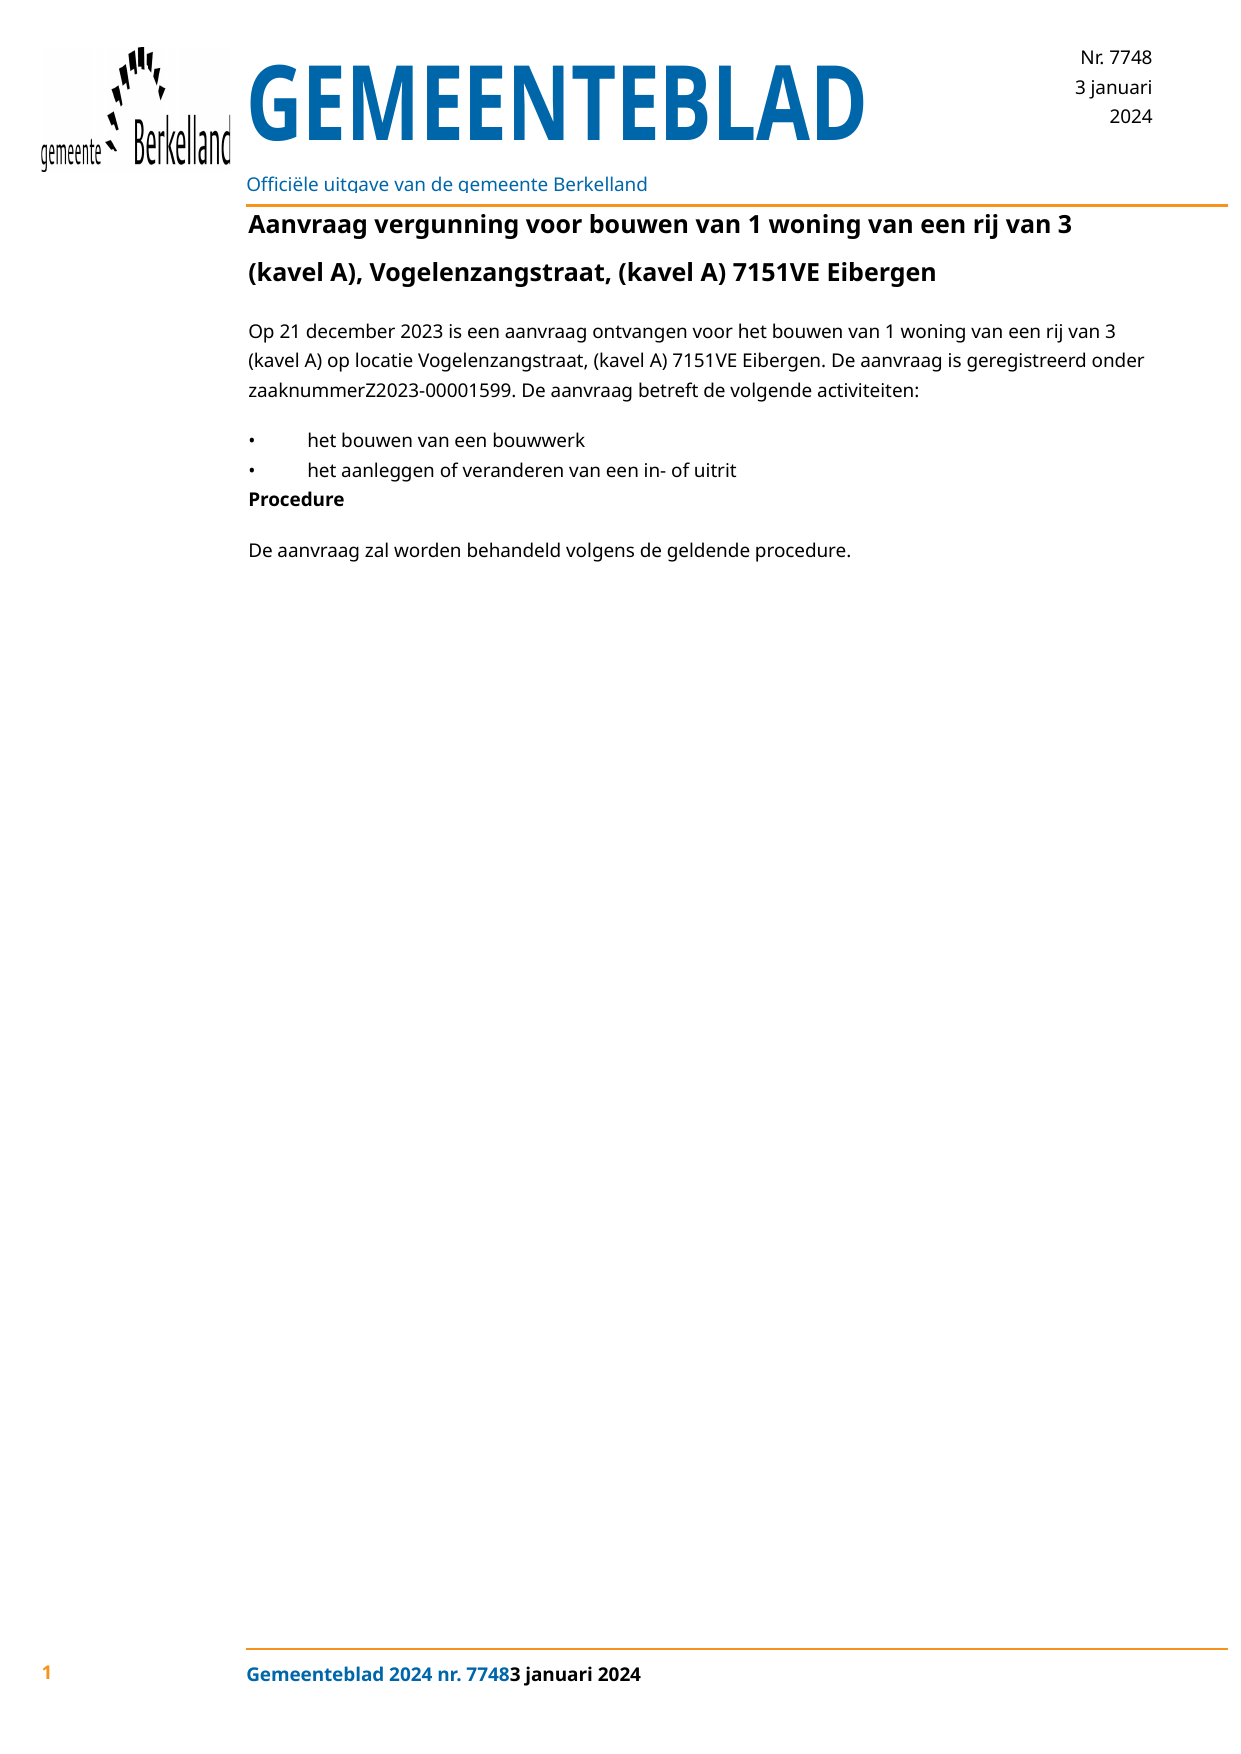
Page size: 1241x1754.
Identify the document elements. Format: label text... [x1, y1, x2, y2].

text De aanvraag zal worden behandeld volgens de geldende procedure. [248, 537, 1152, 563]
text Op 21 december 2023 is een aanvraag ontvangen voor het bouwen van 1 woning van een rij van 3 (kavel A) op locatie Vogelenzangstraat, (kavel A) 7151VE Eibergen. De aanvraag is geregistreerd onder zaaknummerZ2023-00001599. De aanvraag betreft de volgende activiteiten: [248, 318, 1152, 403]
list het aanleggen of veranderen van een in- of uitrit [248, 457, 1152, 483]
text Procedure [248, 487, 1152, 512]
text Aanvraag vergunning voor bouwen van 1 woning van een rij van 3 (kavel A), Vogelenzangstraat, (kavel A) 7151VE Eibergen [248, 207, 1152, 288]
list het bouwen van een bouwwerk [248, 427, 1152, 453]
picture [41, 47, 231, 172]
